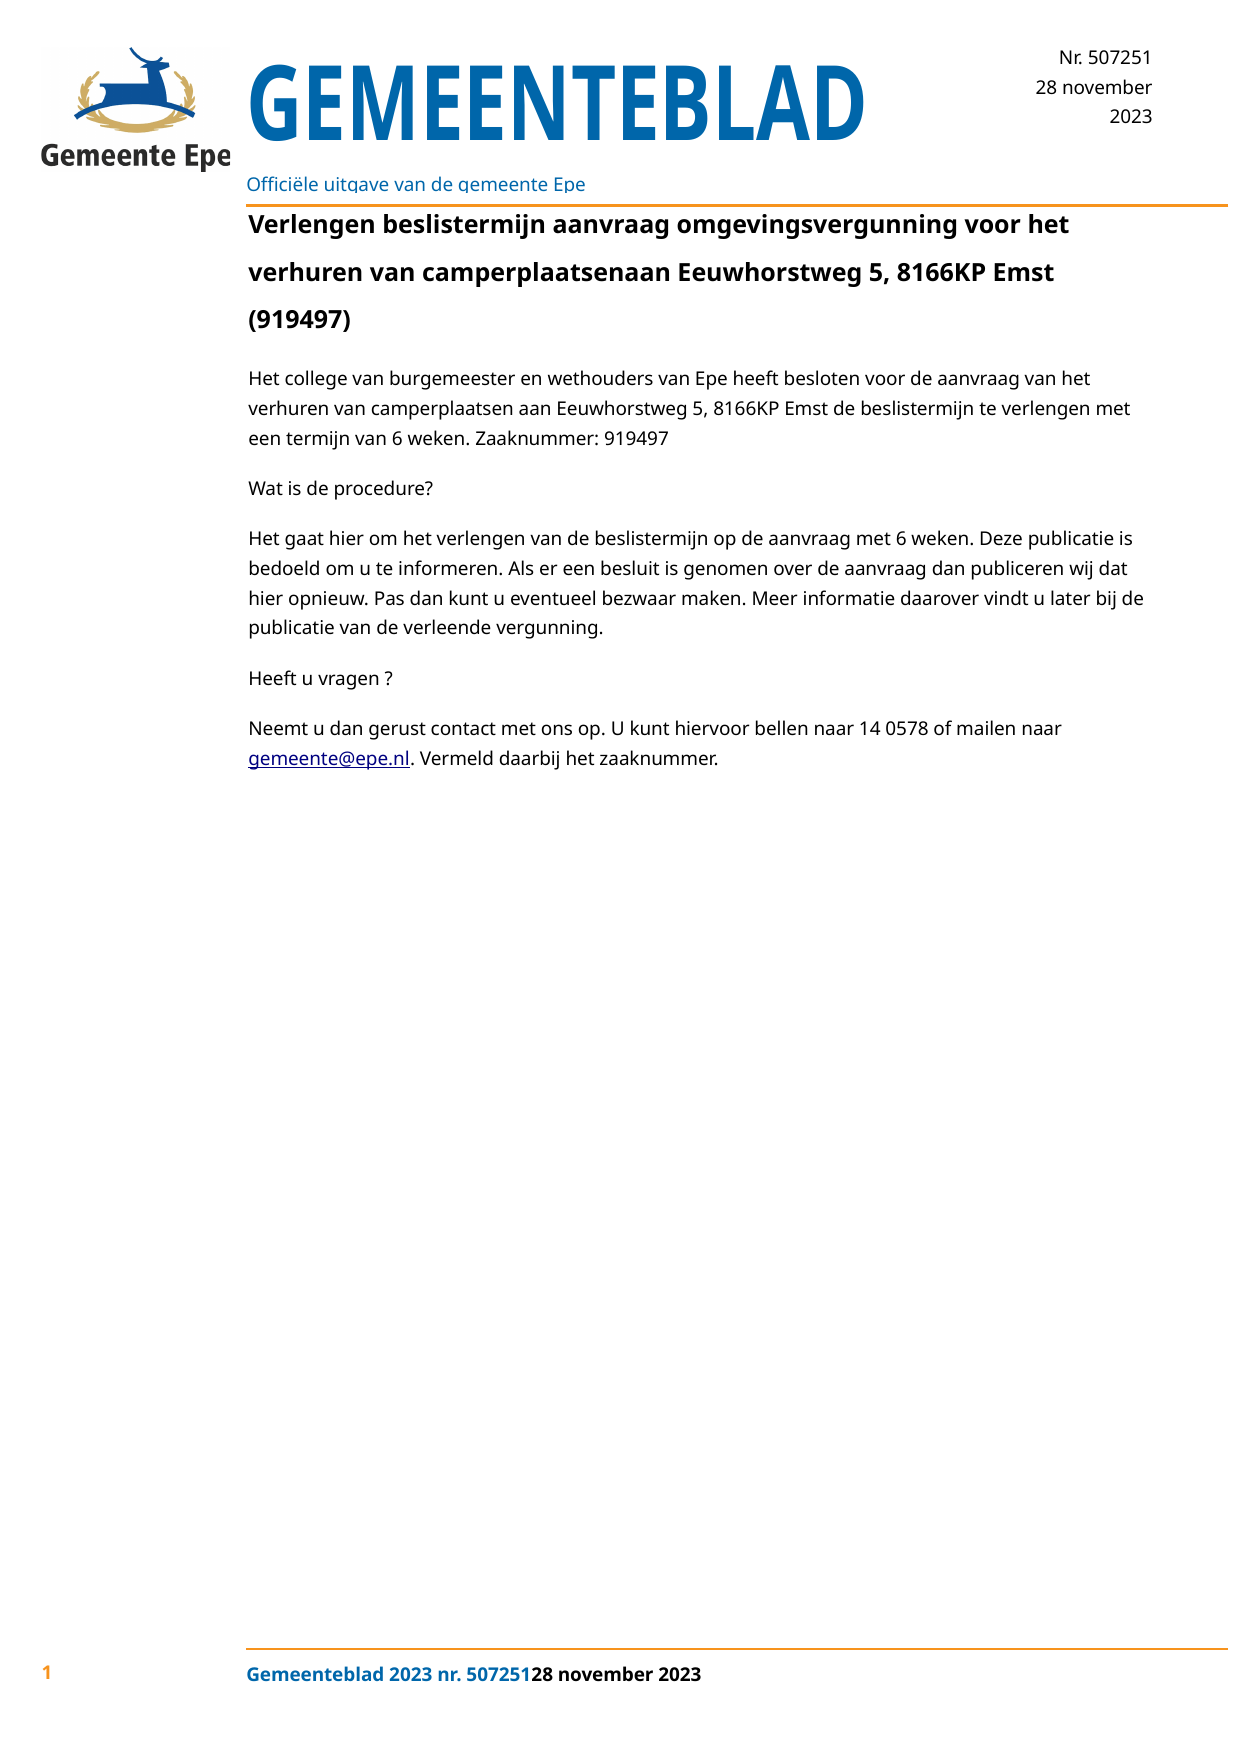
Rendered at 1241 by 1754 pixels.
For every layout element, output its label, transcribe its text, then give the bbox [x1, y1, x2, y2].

text Het college van burgemeester en wethouders van Epe heeft besloten voor de aanvraag van het verhuren van camperplaatsen aan Eeuwhorstweg 5, 8166KP Emst de beslistermijn te verlengen met een termijn van 6 weken. Zaaknummer: 919497 [248, 366, 1152, 450]
text Verlengen beslistermijn aanvraag omgevingsvergunning voor het verhuren van camperplaatsenaan Eeuwhorstweg 5, 8166KP Emst (919497) [248, 207, 1152, 336]
text Het gaat hier om het verlengen van de beslistermijn op de aanvraag met 6 weken. Deze publicatie is bedoeld om u te informeren. Als er een besluit is genomen over de aanvraag dan publiceren wij dat hier opnieuw. Pas dan kunt u eventueel bezwaar maken. Meer informatie daarover vindt u later bij de publicatie van de verleende vergunning. [248, 526, 1152, 640]
text Neemt u dan gerust contact met ons op. U kunt hiervoor bellen naar 14 0578 of mailen naar gemeente@epe.nl. Vermeld daarbij het zaaknummer. [248, 715, 1152, 770]
text Wat is de procedure? [248, 475, 1152, 501]
picture [41, 47, 231, 172]
text Heeft u vragen ? [248, 665, 1152, 690]
